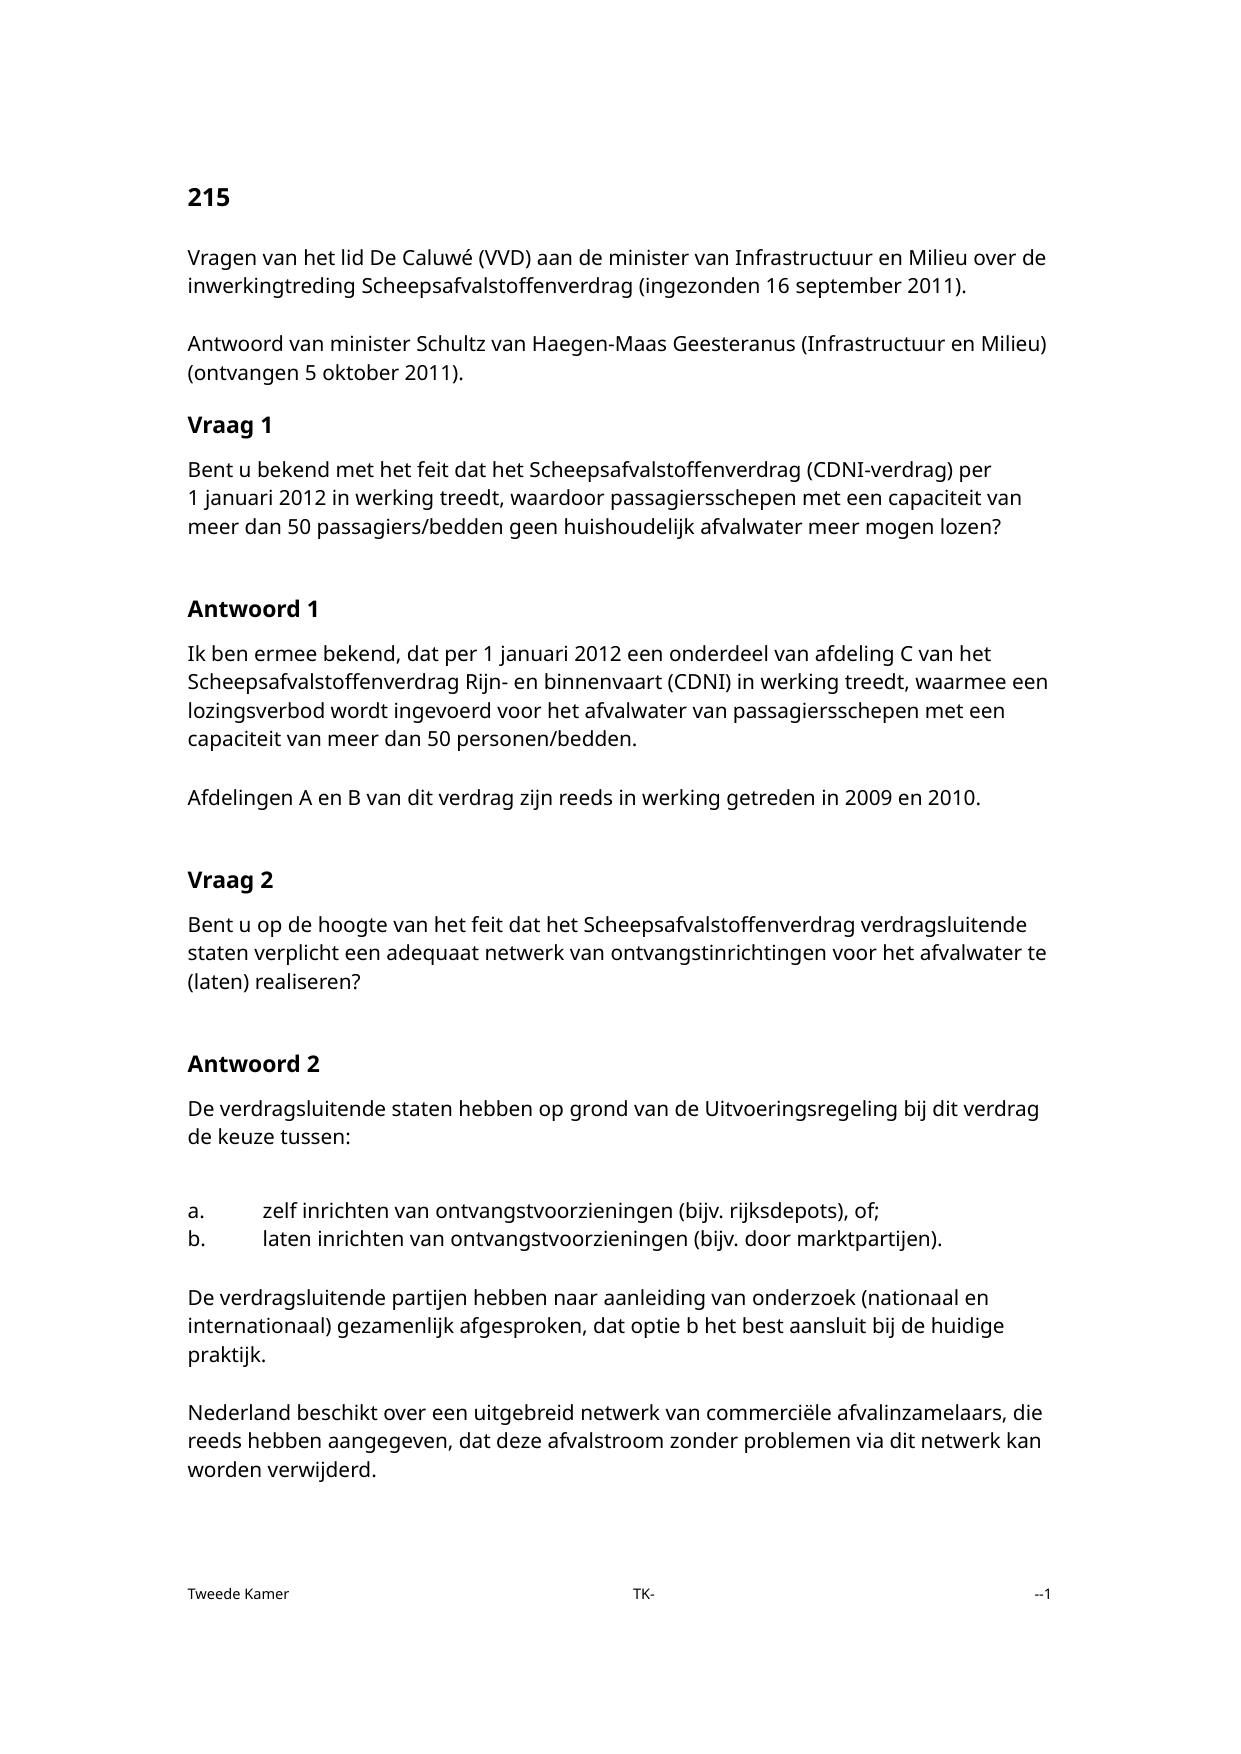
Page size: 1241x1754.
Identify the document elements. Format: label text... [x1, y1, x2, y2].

text Afdelingen A en B van dit verdrag zijn reeds in werking getreden in 2009 en 2010. [187, 783, 1053, 811]
text Ik ben ermee bekend, dat per 1 januari 2012 een onderdeel van afdeling C van het Scheepsafvalstoffenverdrag Rijn- en binnenvaart (CDNI) in werking treedt, waarmee een lozingsverbod wordt ingevoerd voor het afvalwater van passagiersschepen met een capaciteit van meer dan 50 personen/bedden. [187, 639, 1053, 753]
subtitle Vraag 2 [187, 864, 1053, 895]
text Bent u bekend met het feit dat het Scheepsafvalstoffenverdrag (CDNI-verdrag) per 1 januari 2012 in werking treedt, waardoor passagiersschepen met een capaciteit van meer dan 50 passagiers/bedden geen huishoudelijk afvalwater meer mogen lozen? [187, 455, 1053, 540]
list laten inrichten van ontvangstvoorzieningen (bijv. door marktpartijen). [187, 1224, 1053, 1253]
subtitle Antwoord 1 [187, 593, 1053, 624]
list zelf inrichten van ontvangstvoorzieningen (bijv. rijksdepots), of; [187, 1196, 1053, 1224]
subtitle Vraag 1 [187, 409, 1053, 440]
text Nederland beschikt over een uitgebreid netwerk van commerciële afvalinzamelaars, die reeds hebben aangegeven, dat deze afvalstroom zonder problemen via dit netwerk kan worden verwijderd. [187, 1398, 1053, 1483]
text 215 [187, 179, 1053, 213]
subtitle Antwoord 2 [187, 1048, 1053, 1079]
text Bent u op de hoogte van het feit dat het Scheepsafvalstoffenverdrag verdragsluitende staten verplicht een adequaat netwerk van ontvangstinrichtingen voor het afvalwater te (laten) realiseren? [187, 910, 1053, 995]
text De verdragsluitende partijen hebben naar aanleiding van onderzoek (nationaal en internationaal) gezamenlijk afgesproken, dat optie b het best aansluit bij de huidige praktijk. [187, 1283, 1053, 1368]
text De verdragsluitende staten hebben op grond van de Uitvoeringsregeling bij dit verdrag de keuze tussen: [187, 1094, 1053, 1151]
text Antwoord van minister Schultz van Haegen-Maas Geesteranus (Infrastructuur en Milieu) (ontvangen 5 oktober 2011). [187, 329, 1053, 386]
text Vragen van het lid De Caluwé (VVD) aan de minister van Infrastructuur en Milieu over de inwerkingtreding Scheepsafvalstoffenverdrag (ingezonden 16 september 2011). [187, 243, 1053, 300]
